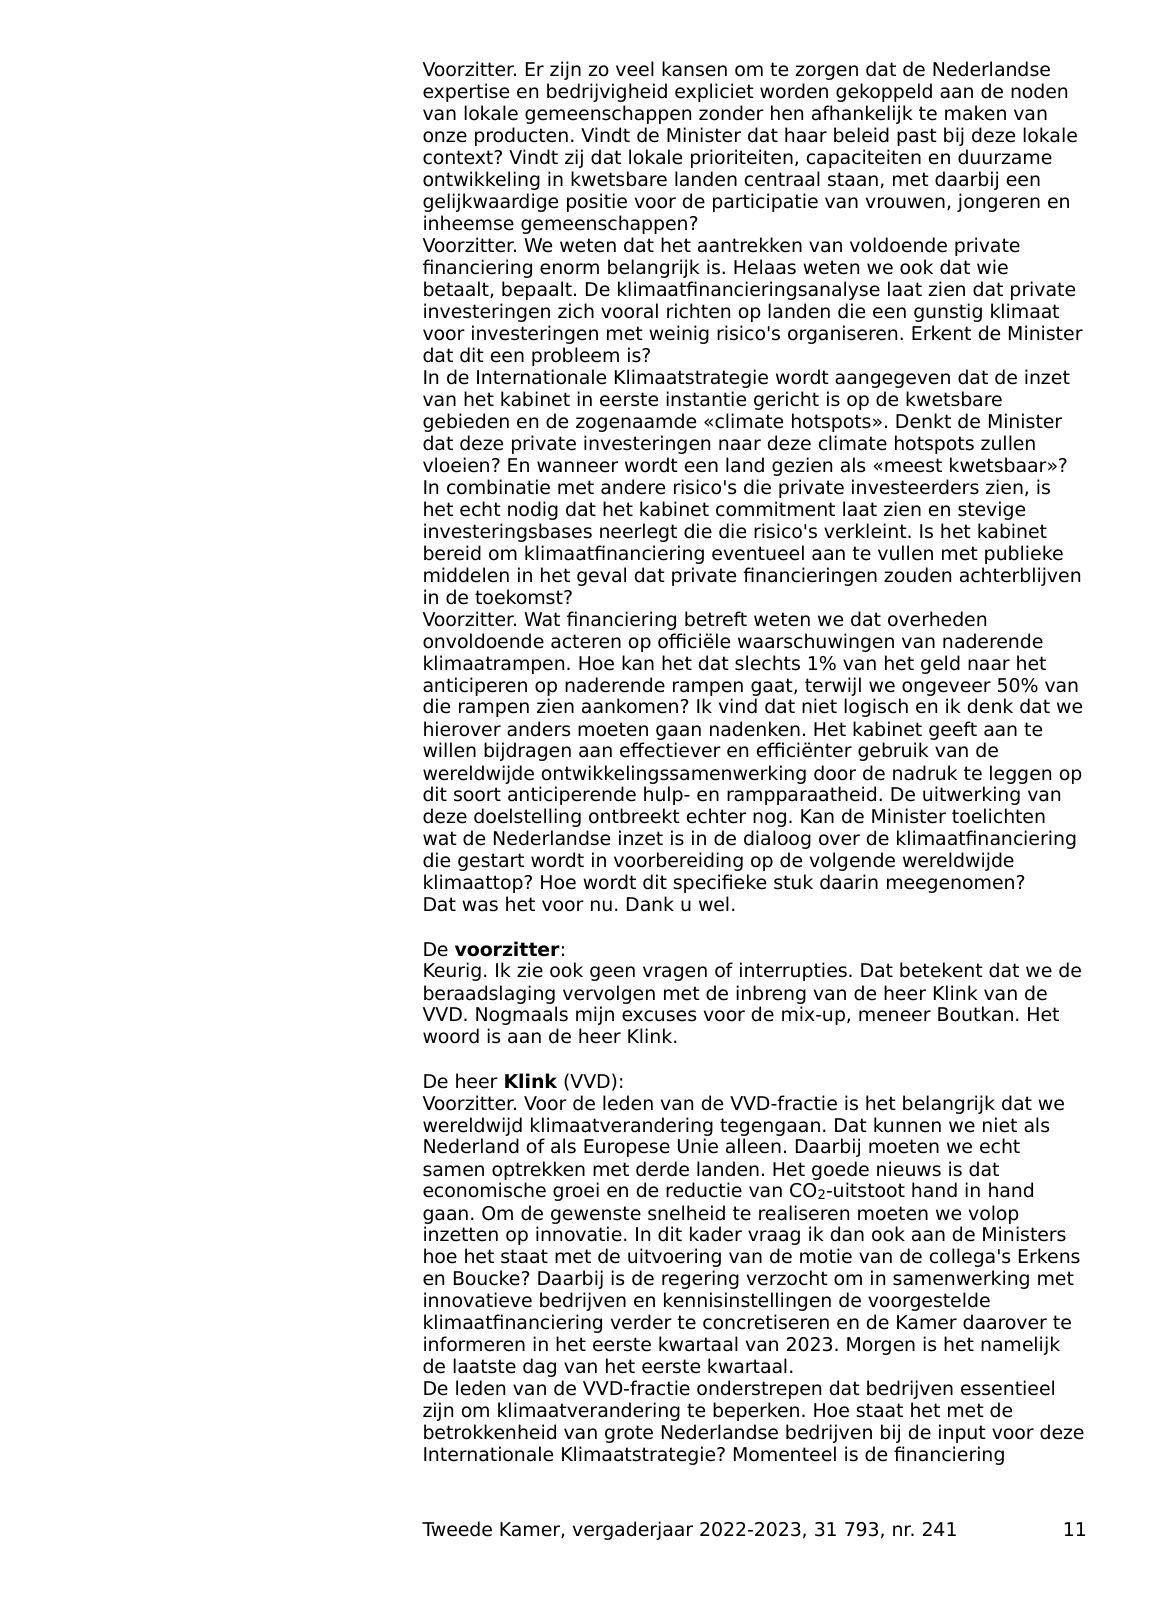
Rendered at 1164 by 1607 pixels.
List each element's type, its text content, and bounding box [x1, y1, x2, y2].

text Dat was het voor nu. Dank u wel. [422, 894, 1087, 916]
text De heer Klink (VVD): [422, 1071, 1087, 1092]
text Keurig. Ik zie ook geen vragen of interrupties. Dat betekent dat we de beraadslaging vervolgen met de inbreng van de heer Klink van de VVD. Nogmaals mijn excuses voor de mix-up, meneer Boutkan. Het woord is aan de heer Klink. [422, 960, 1087, 1048]
text Voorzitter. We weten dat het aantrekken van voldoende private financiering enorm belangrijk is. Helaas weten we ook dat wie betaalt, bepaalt. De klimaatfinancieringsanalyse laat zien dat private investeringen zich vooral richten op landen die een gunstig klimaat voor investeringen met weinig risico's organiseren. Erkent de Minister dat dit een probleem is? [422, 235, 1087, 367]
text De voorzitter: [422, 938, 1087, 960]
text Voorzitter. Er zijn zo veel kansen om te zorgen dat de Nederlandse expertise en bedrijvigheid expliciet worden gekoppeld aan de noden van lokale gemeenschappen zonder hen afhankelijk te maken van onze producten. Vindt de Minister dat haar beleid past bij deze lokale context? Vindt zij dat lokale prioriteiten, capaciteiten en duurzame ontwikkeling in kwetsbare landen centraal staan, met daarbij een gelijkwaardige positie voor de participatie van vrouwen, jongeren en inheemse gemeenschappen? [422, 59, 1087, 235]
text Voorzitter. Wat financiering betreft weten we dat overheden onvoldoende acteren op officiële waarschuwingen van naderende klimaatrampen. Hoe kan het dat slechts 1% van het geld naar het anticiperen op naderende rampen gaat, terwijl we ongeveer 50% van die rampen zien aankomen? Ik vind dat niet logisch en ik denk dat we hierover anders moeten gaan nadenken. Het kabinet geeft aan te willen bijdragen aan effectiever en efficiënter gebruik van de wereldwijde ontwikkelingssamenwerking door de nadruk te leggen op dit soort anticiperende hulp- en rampparaatheid. De uitwerking van deze doelstelling ontbreekt echter nog. Kan de Minister toelichten wat de Nederlandse inzet is in de dialoog over de klimaatfinanciering die gestart wordt in voorbereiding op de volgende wereldwijde klimaattop? Hoe wordt dit specifieke stuk daarin meegenomen? [422, 608, 1087, 894]
text In combinatie met andere risico's die private investeerders zien, is het echt nodig dat het kabinet commitment laat zien en stevige investeringsbases neerlegt die die risico's verkleint. Is het kabinet bereid om klimaatfinanciering eventueel aan te vullen met publieke middelen in het geval dat private financieringen zouden achterblijven in de toekomst? [422, 477, 1087, 608]
text De leden van de VVD-fractie onderstrepen dat bedrijven essentieel zijn om klimaatverandering te beperken. Hoe staat het met de betrokkenheid van grote Nederlandse bedrijven bij de input voor deze Internationale Klimaatstrategie? Momenteel is de financiering [422, 1378, 1087, 1466]
text In de Internationale Klimaatstrategie wordt aangegeven dat de inzet van het kabinet in eerste instantie gericht is op de kwetsbare gebieden en de zogenaamde «climate hotspots». Denkt de Minister dat deze private investeringen naar deze climate hotspots zullen vloeien? En wanneer wordt een land gezien als «meest kwetsbaar»? [422, 367, 1087, 477]
text Voorzitter. Voor de leden van de VVD-fractie is het belangrijk dat we wereldwijd klimaatverandering tegengaan. Dat kunnen we niet als Nederland of als Europese Unie alleen. Daarbij moeten we echt samen optrekken met derde landen. Het goede nieuws is dat economische groei en de reductie van CO2-uitstoot hand in hand gaan. Om de gewenste snelheid te realiseren moeten we volop inzetten op innovatie. In dit kader vraag ik dan ook aan de Ministers hoe het staat met de uitvoering van de motie van de collega's Erkens en Boucke? Daarbij is de regering verzocht om in samenwerking met innovatieve bedrijven en kennisinstellingen de voorgestelde klimaatfinanciering verder te concretiseren en de Kamer daarover te informeren in het eerste kwartaal van 2023. Morgen is het namelijk de laatste dag van het eerste kwartaal. [422, 1092, 1087, 1378]
